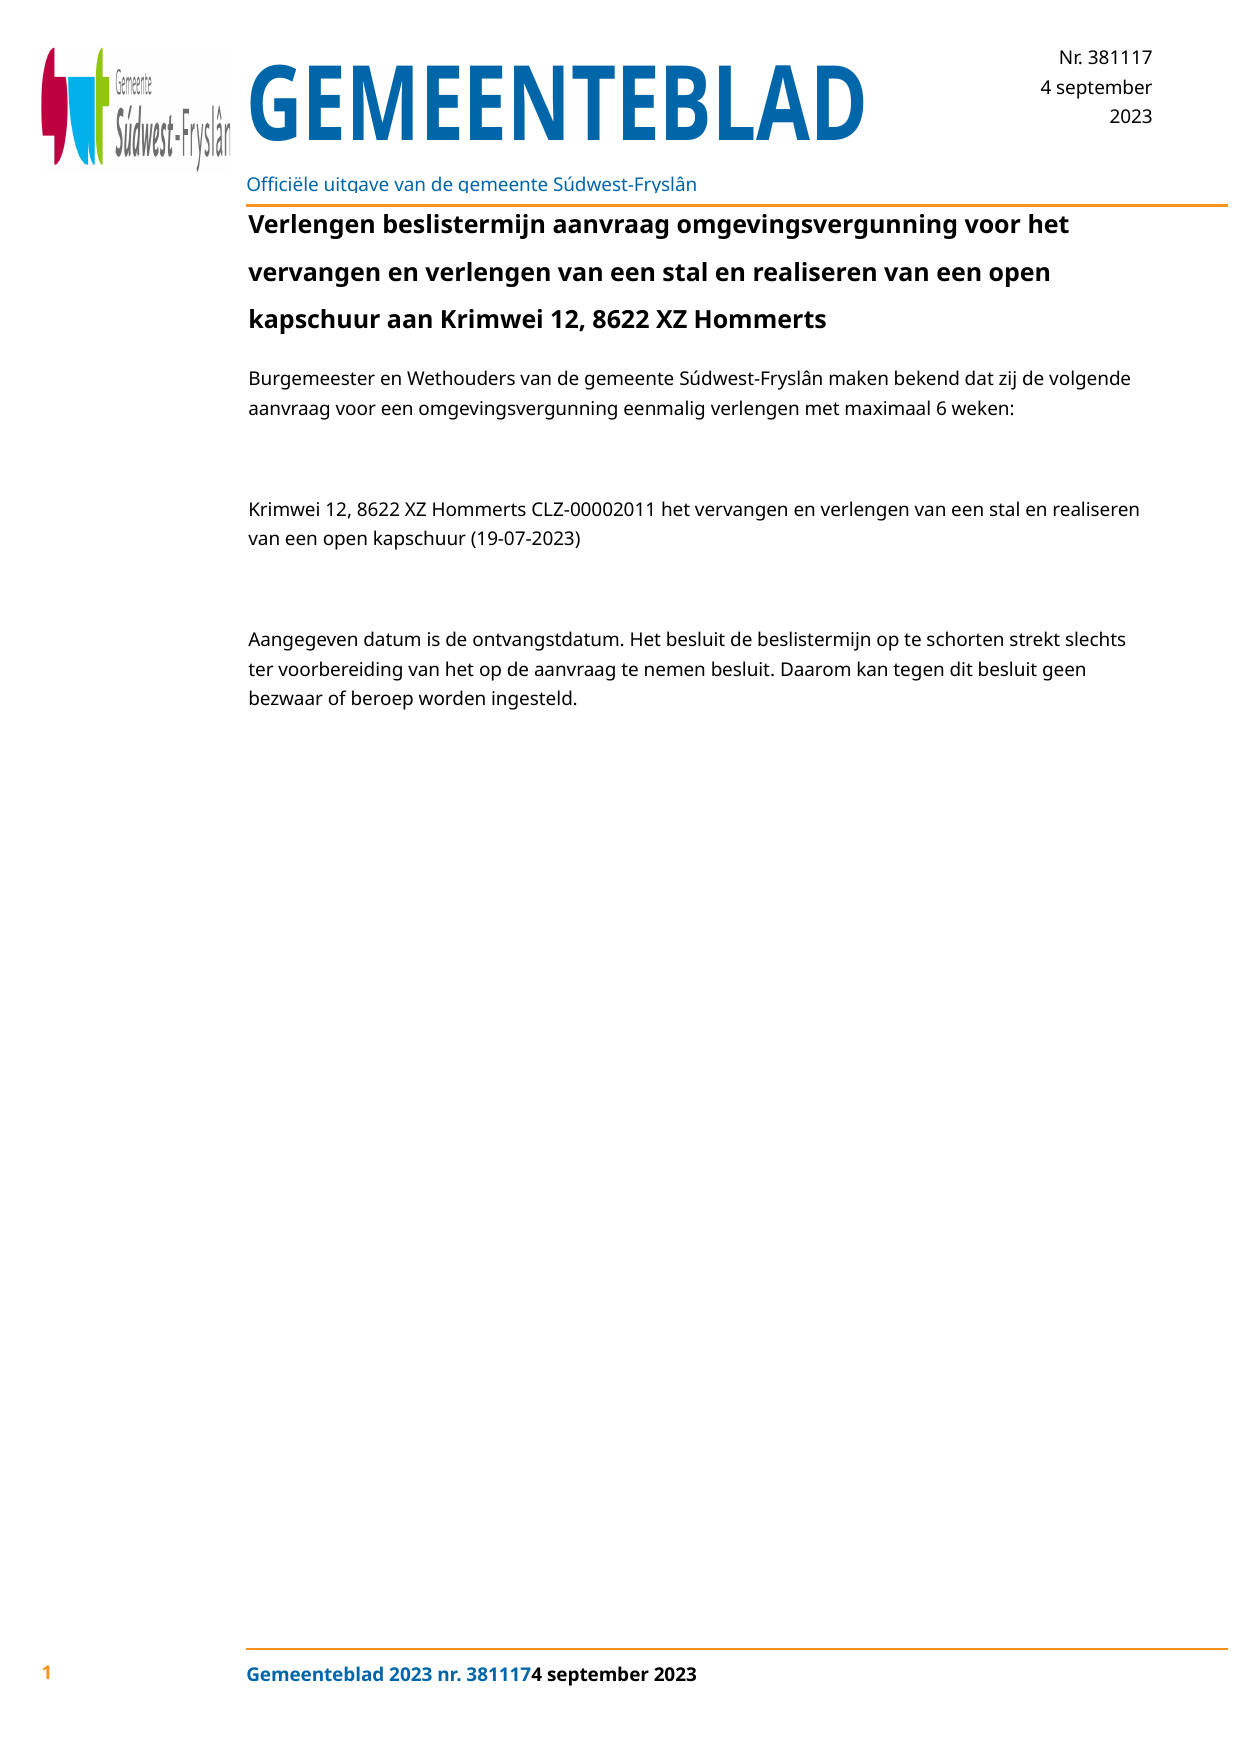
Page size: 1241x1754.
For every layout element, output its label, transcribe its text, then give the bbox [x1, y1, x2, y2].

text Verlengen beslistermijn aanvraag omgevingsvergunning voor het vervangen en verlengen van een stal en realiseren van een open kapschuur aan Krimwei 12, 8622 XZ Hommerts [248, 207, 1152, 336]
text Krimwei 12, 8622 XZ Hommerts CLZ-00002011 het vervangen en verlengen van een stal en realiseren van een open kapschuur (19-07-2023) [248, 496, 1152, 551]
picture [41, 47, 231, 172]
text Burgemeester en Wethouders van de gemeente Súdwest-Fryslân maken bekend dat zij de volgende aanvraag voor een omgevingsvergunning eenmalig verlengen met maximaal 6 weken: [248, 366, 1152, 421]
text Aangegeven datum is de ontvangstdatum. Het besluit de beslistermijn op te schorten strekt slechts ter voorbereiding van het op de aanvraag te nemen besluit. Daarom kan tegen dit besluit geen bezwaar of beroep worden ingesteld. [248, 626, 1152, 711]
